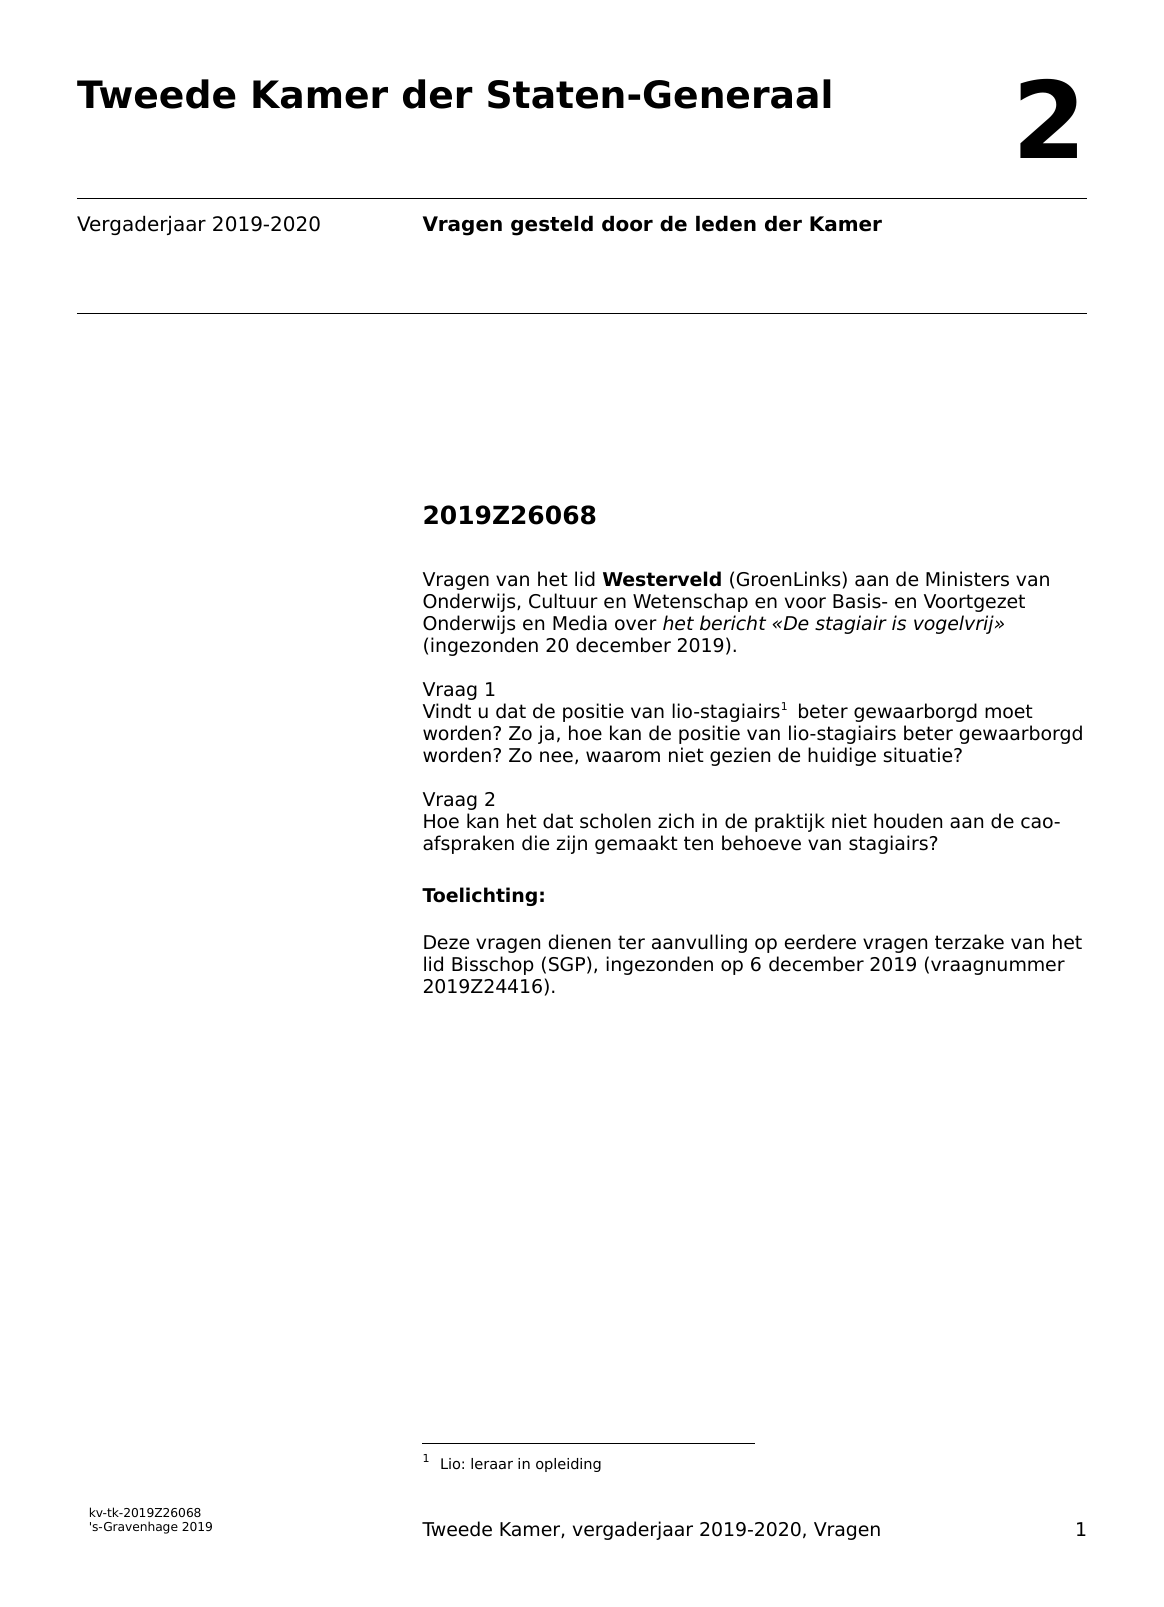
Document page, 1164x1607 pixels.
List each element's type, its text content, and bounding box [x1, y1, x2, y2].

table_header Tweede Kamer der Staten-Generaal [77, 59, 886, 198]
text Vraag 1 [422, 679, 1087, 701]
text Deze vragen dienen ter aanvulling op eerdere vragen terzake van het lid Bisschop (SGP), ingezonden op 6 december 2019 (vraagnummer 2019Z24416). [422, 932, 1087, 998]
text kv-tk-2019Z26068 [88, 1506, 323, 1520]
text Vraag 2 [422, 789, 1087, 811]
text 's-Gravenhage 2019 [88, 1520, 323, 1534]
table_cell Vragen gesteld door de leden der Kamer [422, 199, 1087, 313]
subtitle Toelichting: [422, 885, 1087, 907]
text Vragen van het lid Westerveld (GroenLinks) aan de Ministers van Onderwijs, Cultuur en Wetenschap en voor Basis- en Voortgezet Onderwijs en Media over het bericht «De stagiair is vogelvrij» (ingezonden 20 december 2019). [422, 569, 1087, 657]
text Vindt u dat de positie van lio-stagiairs beter gewaarborgd moet worden? Zo ja, hoe kan de positie van lio-stagiairs beter gewaarborgd worden? Zo nee, waarom niet gezien de huidige situatie? [422, 701, 1087, 767]
text Lio: leraar in opleiding [422, 1452, 1087, 1474]
table_cell Vergaderjaar 2019-2020 [77, 199, 422, 313]
text 2019Z26068 [422, 501, 1087, 531]
text Hoe kan het dat scholen zich in de praktijk niet houden aan de cao-afspraken die zijn gemaakt ten behoeve van stagiairs? [422, 811, 1087, 855]
table_header 2 [886, 59, 1087, 198]
